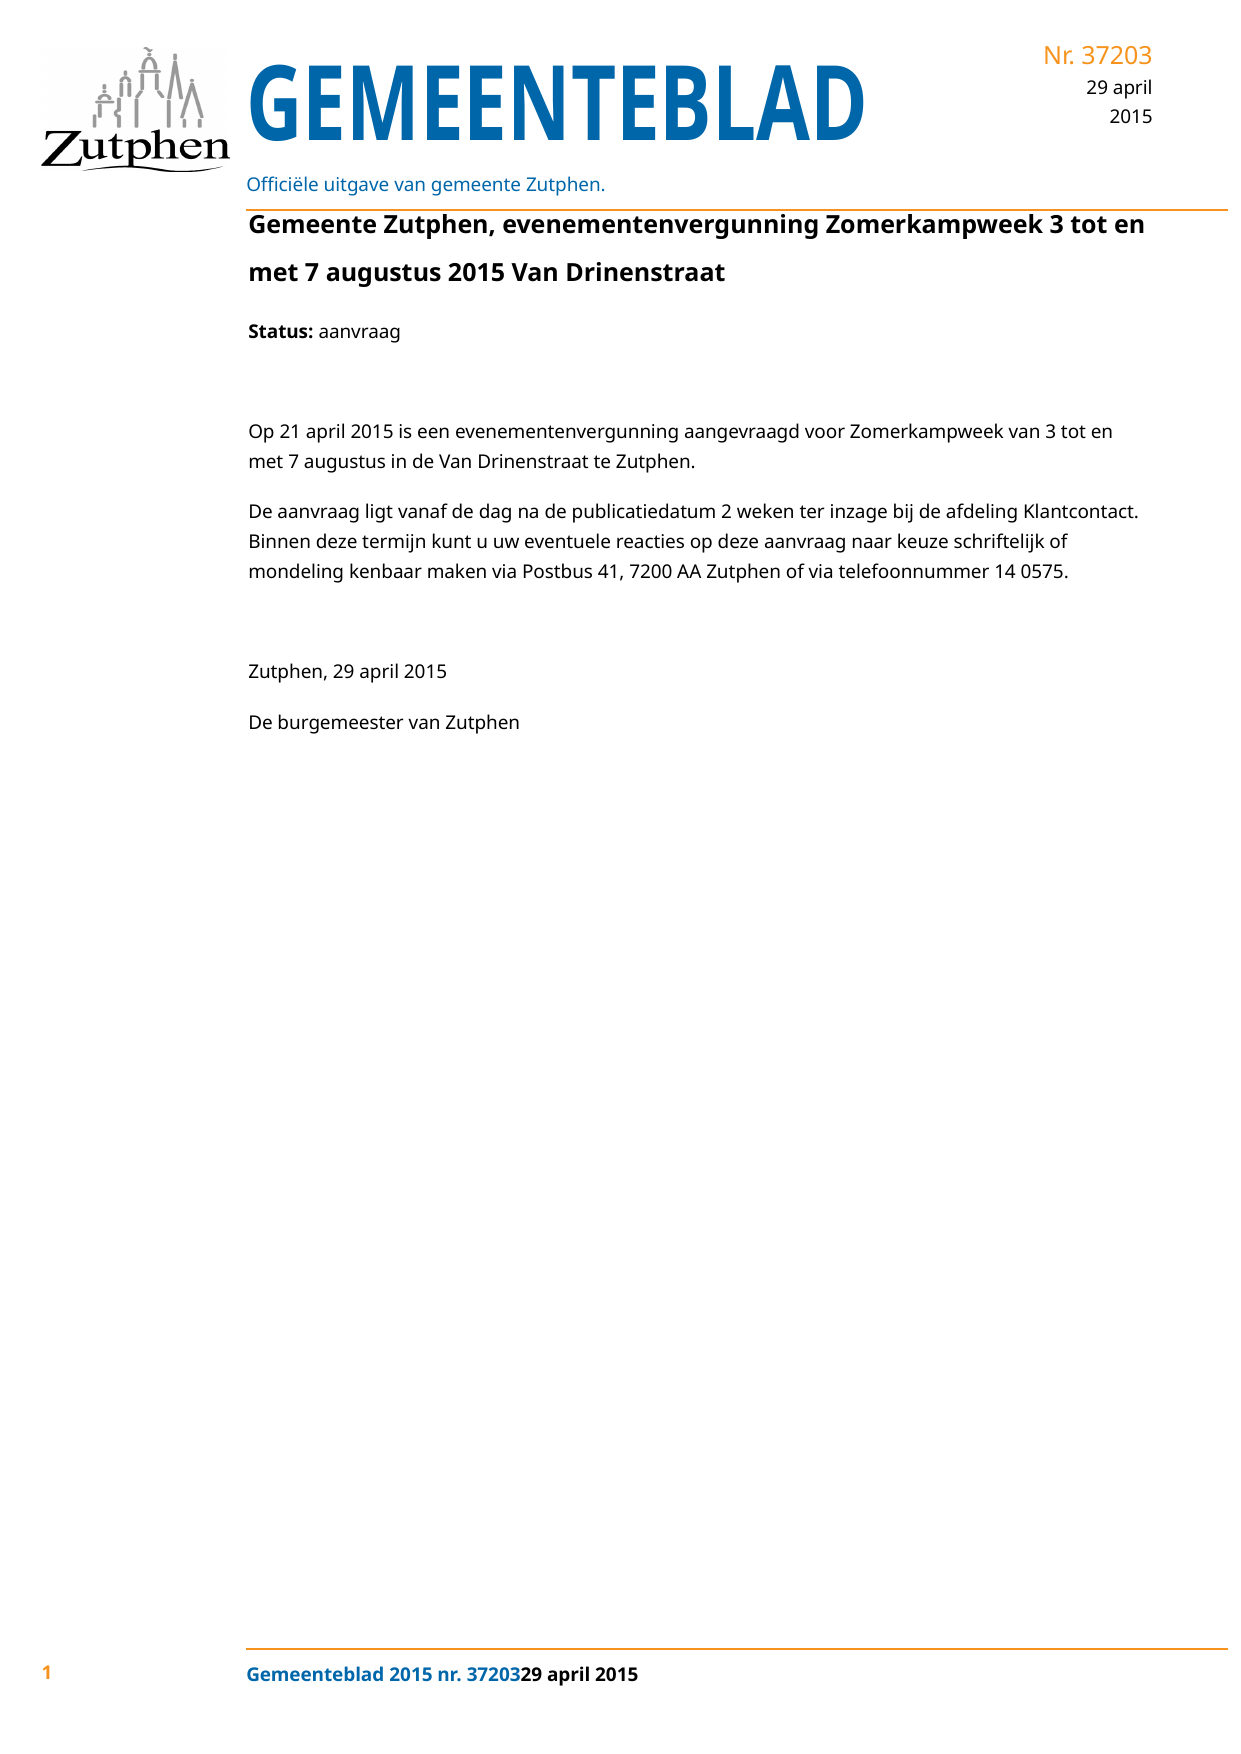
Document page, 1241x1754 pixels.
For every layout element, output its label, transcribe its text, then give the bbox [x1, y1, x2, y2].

text Gemeente Zutphen, evenementenvergunning Zomerkampweek 3 tot en met 7 augustus 2015 Van Drinenstraat [248, 211, 1152, 288]
text De aanvraag ligt vanaf de dag na de publicatiedatum 2 weken ter inzage bij de afdeling Klantcontact. Binnen deze termijn kunt u uw eventuele reacties op deze aanvraag naar keuze schriftelijk of mondeling kenbaar maken via Postbus 41, 7200 AA Zutphen of via telefoonnummer 14 0575. [248, 499, 1152, 584]
picture [41, 47, 231, 172]
text De burgemeester van Zutphen [248, 709, 1152, 735]
text Zutphen, 29 april 2015 [248, 659, 1152, 684]
text Status: aanvraag [248, 318, 1152, 344]
text Op 21 april 2015 is een evenementenvergunning aangevraagd voor Zomerkampweek van 3 tot en met 7 augustus in de Van Drinenstraat te Zutphen. [248, 419, 1152, 474]
